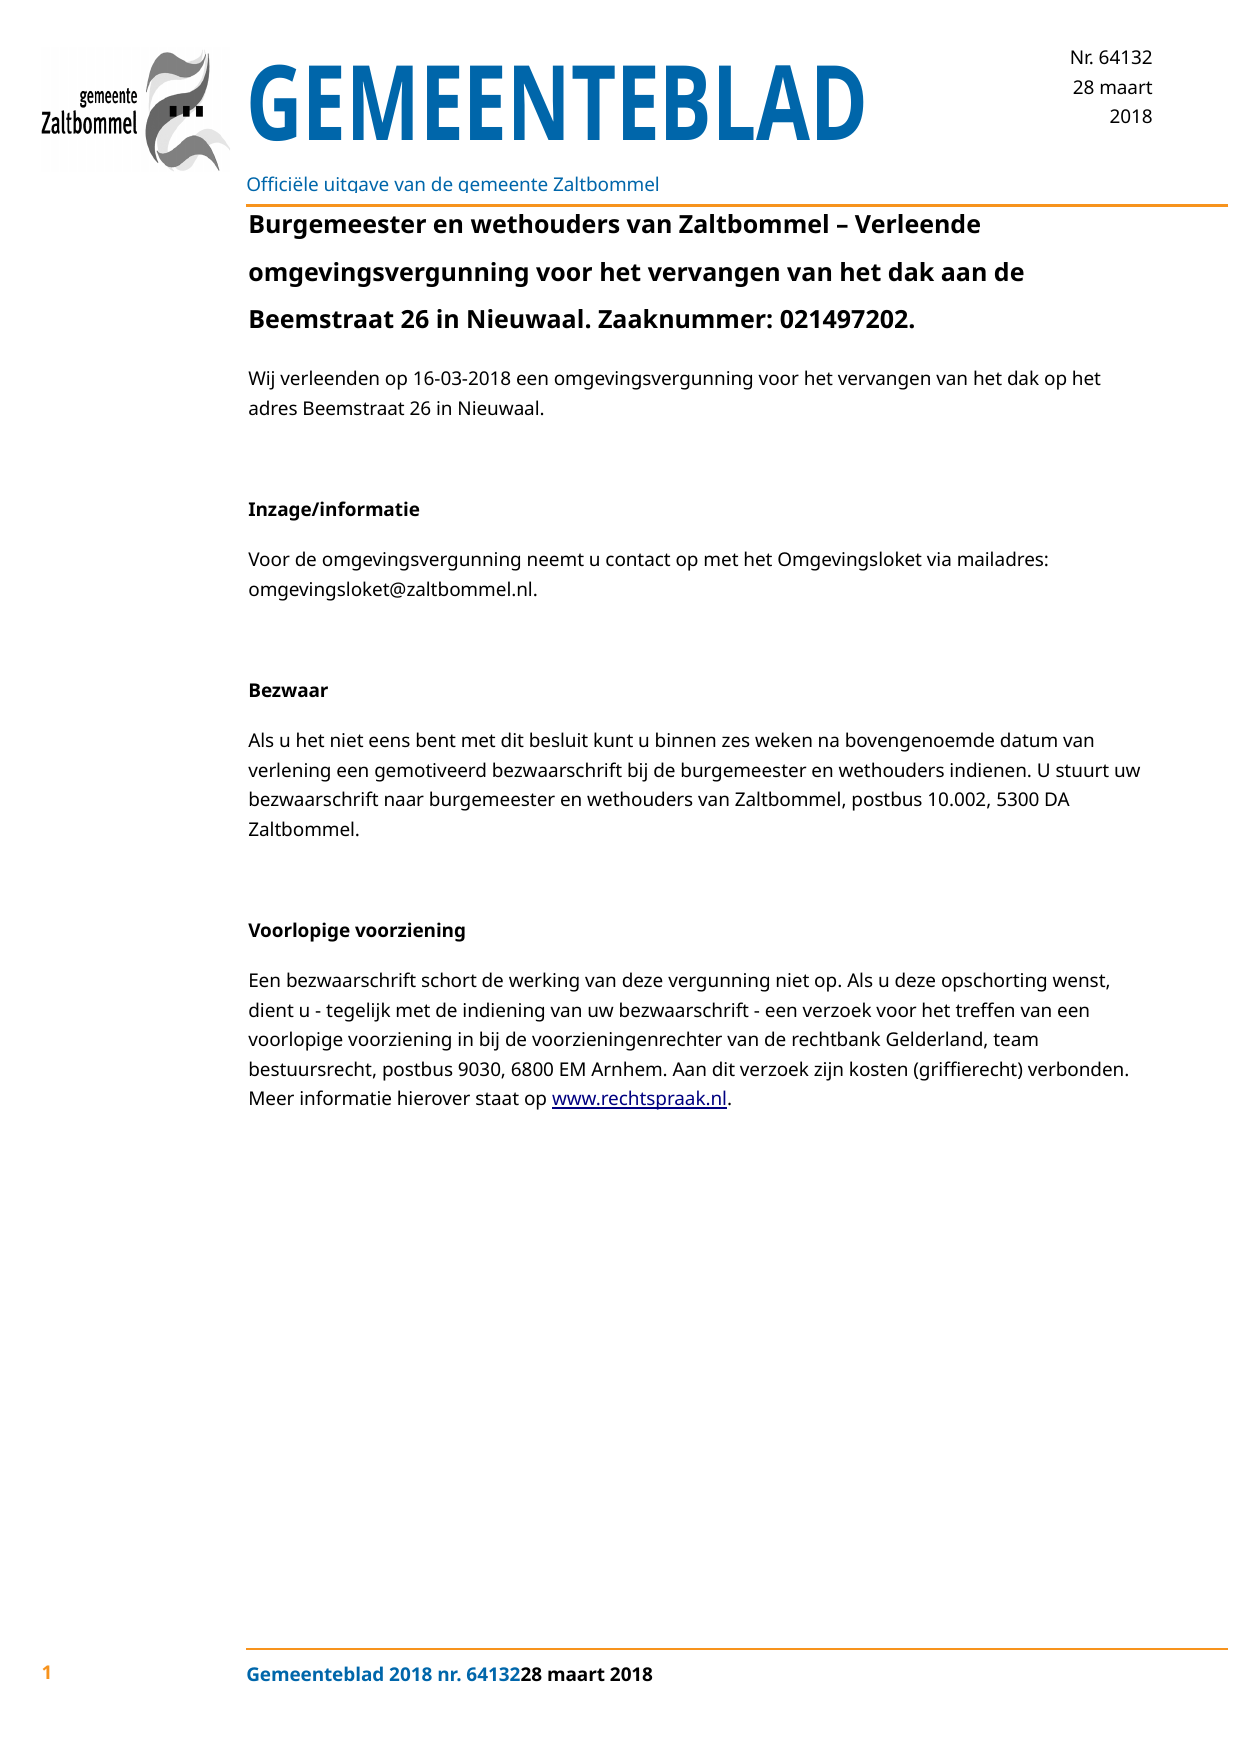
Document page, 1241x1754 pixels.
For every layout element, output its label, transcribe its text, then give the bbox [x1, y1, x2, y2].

text Als u het niet eens bent met dit besluit kunt u binnen zes weken na bovengenoemde datum van verlening een gemotiveerd bezwaarschrift bij de burgemeester en wethouders indienen. U stuurt uw bezwaarschrift naar burgemeester en wethouders van Zaltbommel, postbus 10.002, 5300 DA Zaltbommel. [248, 727, 1152, 842]
text Voor de omgevingsvergunning neemt u contact op met het Omgevingsloket via mailadres: omgevingsloket@zaltbommel.nl. [248, 546, 1152, 602]
text Voorlopige voorziening [248, 917, 1152, 942]
text Burgemeester en wethouders van Zaltbommel – Verleende omgevingsvergunning voor het vervangen van het dak aan de Beemstraat 26 in Nieuwaal. Zaaknummer: 021497202. [248, 207, 1152, 336]
text Een bezwaarschrift schort de werking van deze vergunning niet op. Als u deze opschorting wenst, dient u - tegelijk met de indiening van uw bezwaarschrift - een verzoek voor het treffen van een voorlopige voorziening in bij de voorzieningenrechter van de rechtbank Gelderland, team bestuursrecht, postbus 9030, 6800 EM Arnhem. Aan dit verzoek zijn kosten (griffierecht) verbonden. Meer informatie hierover staat op www.rechtspraak.nl. [248, 967, 1152, 1111]
picture [41, 47, 231, 172]
text Bezwaar [248, 677, 1152, 702]
text Inzage/informatie [248, 496, 1152, 522]
text Wij verleenden op 16-03-2018 een omgevingsvergunning voor het vervangen van het dak op het adres Beemstraat 26 in Nieuwaal. [248, 366, 1152, 421]
